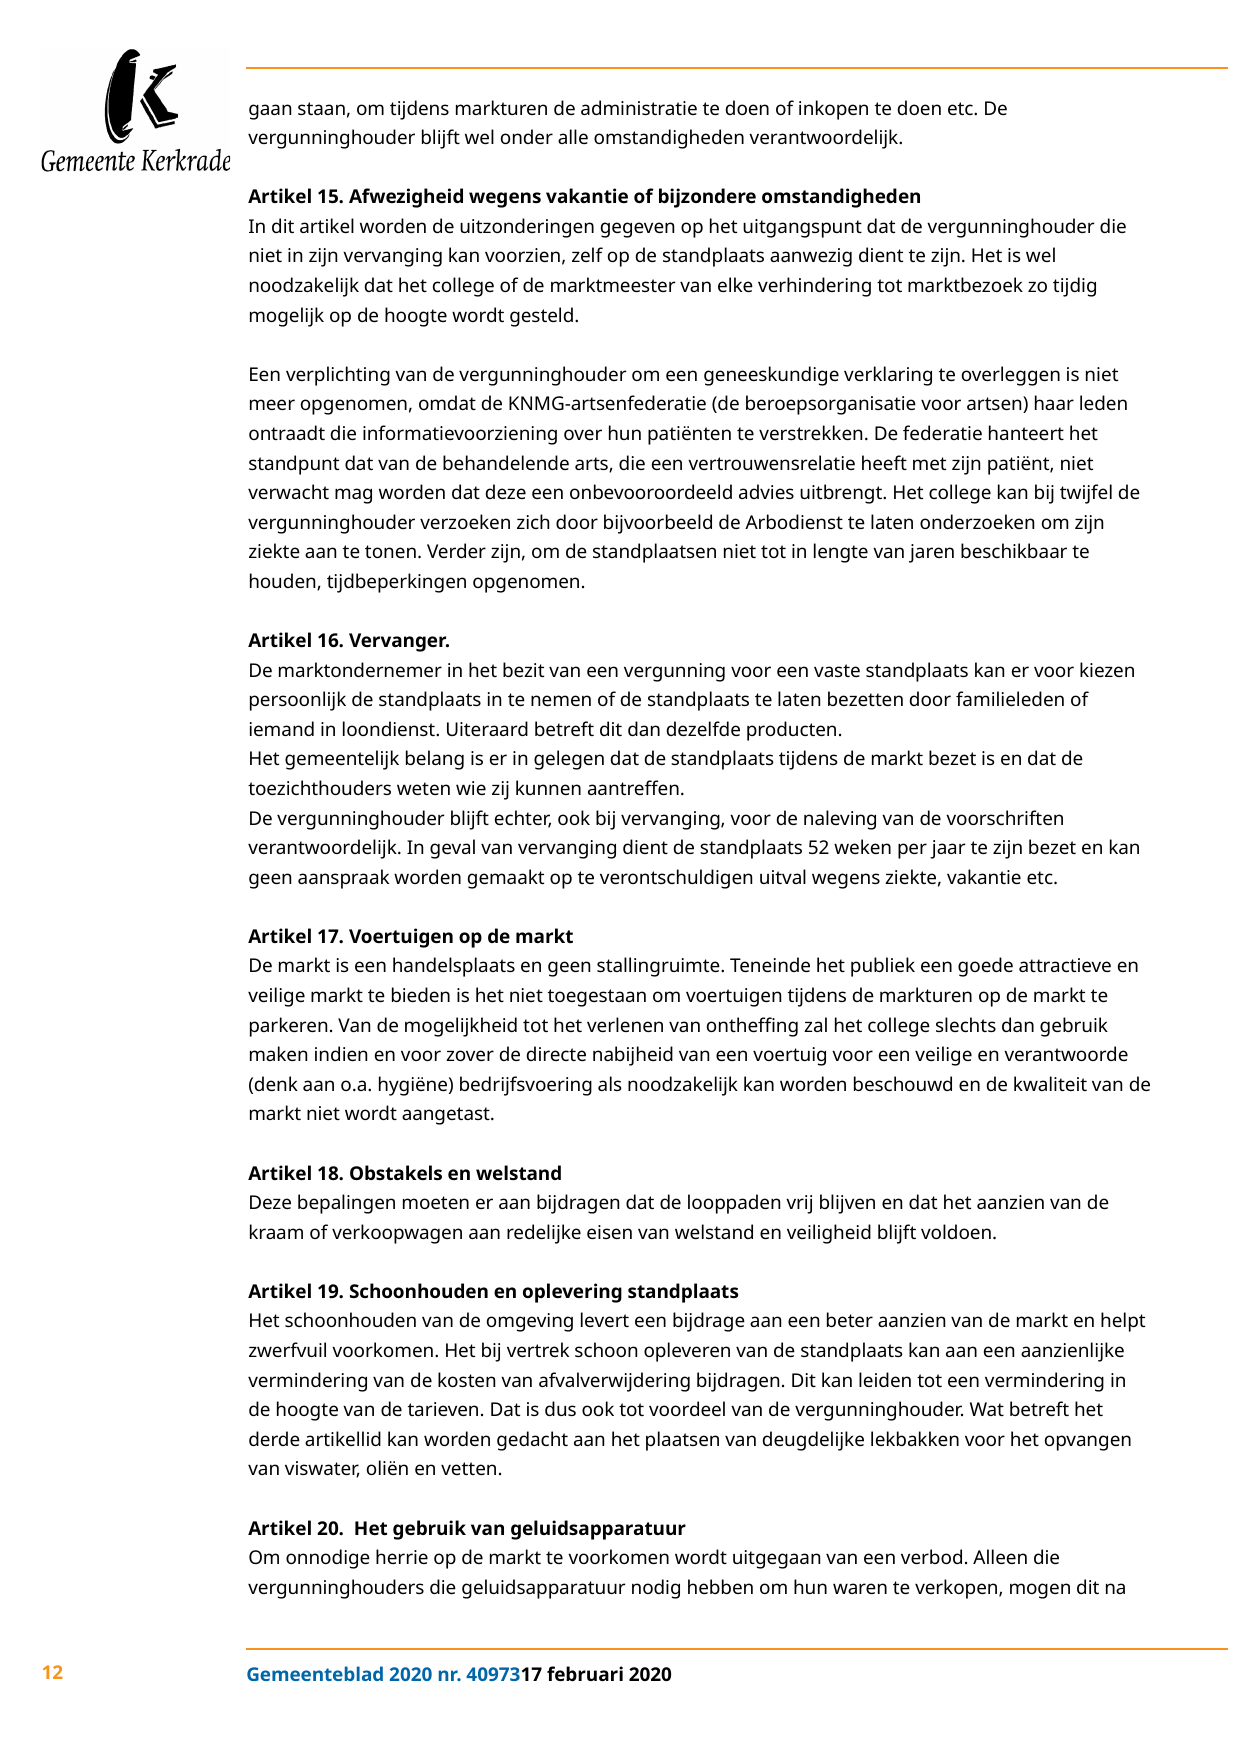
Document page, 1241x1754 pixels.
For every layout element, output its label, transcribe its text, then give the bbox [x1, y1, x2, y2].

text gaan staan, om tijdens markturen de administratie te doen of inkopen te doen etc. De vergunninghouder blijft wel onder alle omstandigheden verantwoordelijk. [248, 95, 1152, 150]
text De marktondernemer in het bezit van een vergunning voor een vaste standplaats kan er voor kiezen persoonlijk de standplaats in te nemen of de standplaats te laten bezetten door familieleden of iemand in loondienst. Uiteraard betreft dit dan dezelfde producten. [248, 657, 1152, 742]
text Het schoonhouden van de omgeving levert een bijdrage aan een beter aanzien van de markt en helpt zwerfvuil voorkomen. Het bij vertrek schoon opleveren van de standplaats kan aan een aanzienlijke vermindering van de kosten van afvalverwijdering bijdragen. Dit kan leiden tot een vermindering in de hoogte van de tarieven. Dat is dus ook tot voordeel van de vergunninghouder. Wat betreft het derde artikellid kan worden gedacht aan het plaatsen van deugdelijke lekbakken voor het opvangen van viswater, oliën en vetten. [248, 1308, 1152, 1481]
text Een verplichting van de vergunninghouder om een geneeskundige verklaring te overleggen is niet meer opgenomen, omdat de KNMG-artsenfederatie (de beroepsorganisatie voor artsen) haar leden ontraadt die informatievoorziening over hun patiënten te verstrekken. De federatie hanteert het standpunt dat van de behandelende arts, die een vertrouwensrelatie heeft met zijn patiënt, niet verwacht mag worden dat deze een onbevooroordeeld advies uitbrengt. Het college kan bij twijfel de vergunninghouder verzoeken zich door bijvoorbeeld de Arbodienst te laten onderzoeken om zijn ziekte aan te tonen. Verder zijn, om de standplaatsen niet tot in lengte van jaren beschikbaar te houden, tijdbeperkingen opgenomen. [248, 361, 1152, 594]
text De markt is een handelsplaats en geen stallingruimte. Teneinde het publiek een goede attractieve en veilige markt te bieden is het niet toegestaan om voertuigen tijdens de markturen op de markt te parkeren. Van de mogelijkheid tot het verlenen van ontheffing zal het college slechts dan gebruik maken indien en voor zover de directe nabijheid van een voertuig voor een veilige en verantwoorde (denk aan o.a. hygiëne) bedrijfsvoering als noodzakelijk kan worden beschouwd en de kwaliteit van de markt niet wordt aangetast. [248, 953, 1152, 1126]
text Om onnodige herrie op de markt te voorkomen wordt uitgegaan van een verbod. Alleen die vergunninghouders die geluidsapparatuur nodig hebben om hun waren te verkopen, mogen dit na [248, 1544, 1152, 1600]
text In dit artikel worden de uitzonderingen gegeven op het uitgangspunt dat de vergunninghouder die niet in zijn vervanging kan voorzien, zelf op de standplaats aanwezig dient te zijn. Het is wel noodzakelijk dat het college of de marktmeester van elke verhindering tot marktbezoek zo tijdig mogelijk op de hoogte wordt gesteld. [248, 213, 1152, 328]
text Artikel 15. Afwezigheid wegens vakantie of bijzondere omstandigheden [248, 183, 1152, 209]
text De vergunninghouder blijft echter, ook bij vervanging, voor de naleving van de voorschriften verantwoordelijk. In geval van vervanging dient de standplaats 52 weken per jaar te zijn bezet en kan geen aanspraak worden gemaakt op te verontschuldigen uitval wegens ziekte, vakantie etc. [248, 805, 1152, 890]
text Artikel 20. Het gebruik van geluidsapparatuur [248, 1515, 1152, 1541]
text Artikel 18. Obstakels en welstand [248, 1160, 1152, 1186]
text Artikel 19. Schoonhouden en oplevering standplaats [248, 1278, 1152, 1304]
picture [41, 47, 231, 172]
text Artikel 16. Vervanger. [248, 627, 1152, 653]
text Artikel 17. Voertuigen op de markt [248, 923, 1152, 949]
text Het gemeentelijk belang is er in gelegen dat de standplaats tijdens de markt bezet is en dat de toezichthouders weten wie zij kunnen aantreffen. [248, 746, 1152, 801]
text Deze bepalingen moeten er aan bijdragen dat de looppaden vrij blijven en dat het aanzien van de kraam of verkoopwagen aan redelijke eisen van welstand en veiligheid blijft voldoen. [248, 1189, 1152, 1245]
